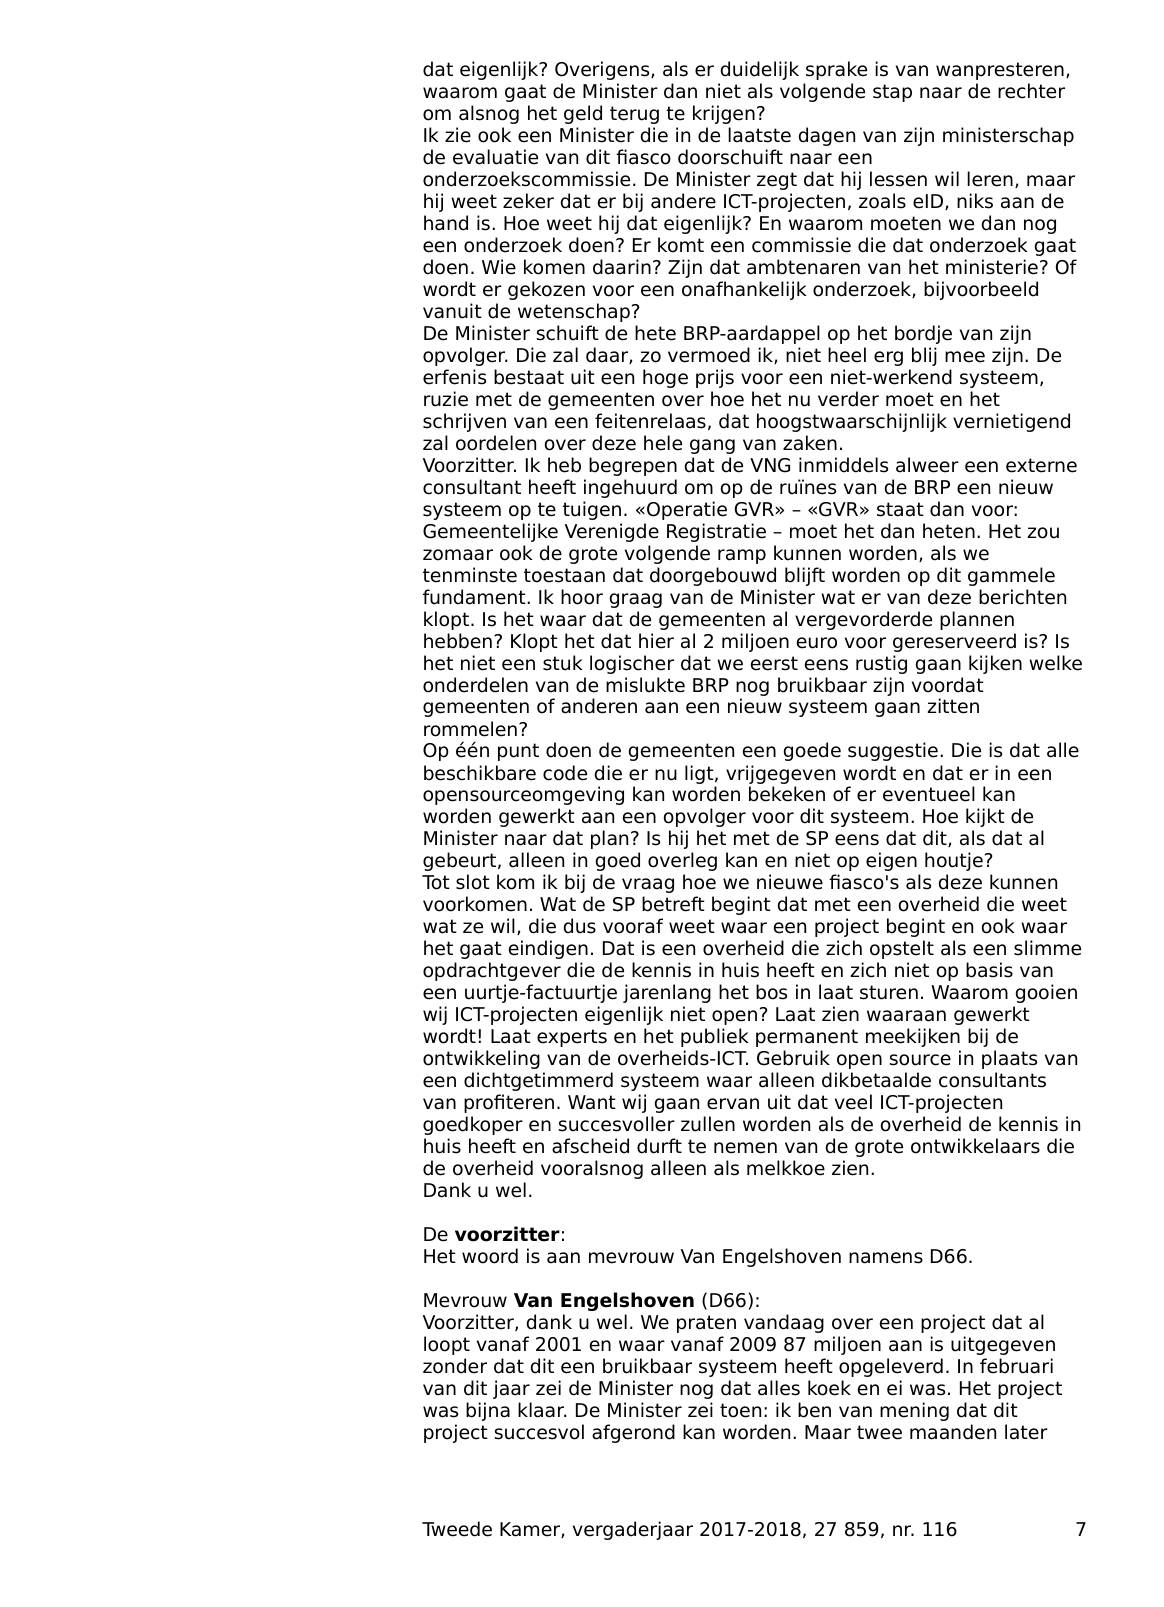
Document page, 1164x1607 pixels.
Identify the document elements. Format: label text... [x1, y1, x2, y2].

text Tot slot kom ik bij de vraag hoe we nieuwe fiasco's als deze kunnen voorkomen. Wat de SP betreft begint dat met een overheid die weet wat ze wil, die dus vooraf weet waar een project begint en ook waar het gaat eindigen. Dat is een overheid die zich opstelt als een slimme opdrachtgever die de kennis in huis heeft en zich niet op basis van een uurtje-factuurtje jarenlang het bos in laat sturen. Waarom gooien wij ICT-projecten eigenlijk niet open? Laat zien waaraan gewerkt wordt! Laat experts en het publiek permanent meekijken bij de ontwikkeling van de overheids-ICT. Gebruik open source in plaats van een dichtgetimmerd systeem waar alleen dikbetaalde consultants van profiteren. Want wij gaan ervan uit dat veel ICT-projecten goedkoper en succesvoller zullen worden als de overheid de kennis in huis heeft en afscheid durft te nemen van de grote ontwikkelaars die de overheid vooralsnog alleen als melkkoe zien. [422, 872, 1087, 1180]
text Op één punt doen de gemeenten een goede suggestie. Die is dat alle beschikbare code die er nu ligt, vrijgegeven wordt en dat er in een opensourceomgeving kan worden bekeken of er eventueel kan worden gewerkt aan een opvolger voor dit systeem. Hoe kijkt de Minister naar dat plan? Is hij het met de SP eens dat dit, als dat al gebeurt, alleen in goed overleg kan en niet op eigen houtje? [422, 740, 1087, 872]
text Ik zie ook een Minister die in de laatste dagen van zijn ministerschap de evaluatie van dit fiasco doorschuift naar een onderzoekscommissie. De Minister zegt dat hij lessen wil leren, maar hij weet zeker dat er bij andere ICT-projecten, zoals eID, niks aan de hand is. Hoe weet hij dat eigenlijk? En waarom moeten we dan nog een onderzoek doen? Er komt een commissie die dat onderzoek gaat doen. Wie komen daarin? Zijn dat ambtenaren van het ministerie? Of wordt er gekozen voor een onafhankelijk onderzoek, bijvoorbeeld vanuit de wetenschap? [422, 125, 1087, 323]
text De Minister schuift de hete BRP-aardappel op het bordje van zijn opvolger. Die zal daar, zo vermoed ik, niet heel erg blij mee zijn. De erfenis bestaat uit een hoge prijs voor een niet-werkend systeem, ruzie met de gemeenten over hoe het nu verder moet en het schrijven van een feitenrelaas, dat hoogstwaarschijnlijk vernietigend zal oordelen over deze hele gang van zaken. [422, 323, 1087, 455]
text Voorzitter. Ik heb begrepen dat de VNG inmiddels alweer een externe consultant heeft ingehuurd om op de ruïnes van de BRP een nieuw systeem op te tuigen. «Operatie GVR» – «GVR» staat dan voor: Gemeentelijke Verenigde Registratie – moet het dan heten. Het zou zomaar ook de grote volgende ramp kunnen worden, als we tenminste toestaan dat doorgebouwd blijft worden op dit gammele fundament. Ik hoor graag van de Minister wat er van deze berichten klopt. Is het waar dat de gemeenten al vergevorderde plannen hebben? Klopt het dat hier al 2 miljoen euro voor gereserveerd is? Is het niet een stuk logischer dat we eerst eens rustig gaan kijken welke onderdelen van de mislukte BRP nog bruikbaar zijn voordat gemeenten of anderen aan een nieuw systeem gaan zitten rommelen? [422, 455, 1087, 740]
text De voorzitter: [422, 1224, 1087, 1246]
text Voorzitter, dank u wel. We praten vandaag over een project dat al loopt vanaf 2001 en waar vanaf 2009 87 miljoen aan is uitgegeven zonder dat dit een bruikbaar systeem heeft opgeleverd. In februari van dit jaar zei de Minister nog dat alles koek en ei was. Het project was bijna klaar. De Minister zei toen: ik ben van mening dat dit project succesvol afgerond kan worden. Maar twee maanden later [422, 1312, 1087, 1444]
text Het woord is aan mevrouw Van Engelshoven namens D66. [422, 1246, 1087, 1268]
text Mevrouw Van Engelshoven (D66): [422, 1290, 1087, 1312]
text Dank u wel. [422, 1180, 1087, 1202]
text dat eigenlijk? Overigens, als er duidelijk sprake is van wanpresteren, waarom gaat de Minister dan niet als volgende stap naar de rechter om alsnog het geld terug te krijgen? [422, 59, 1087, 125]
